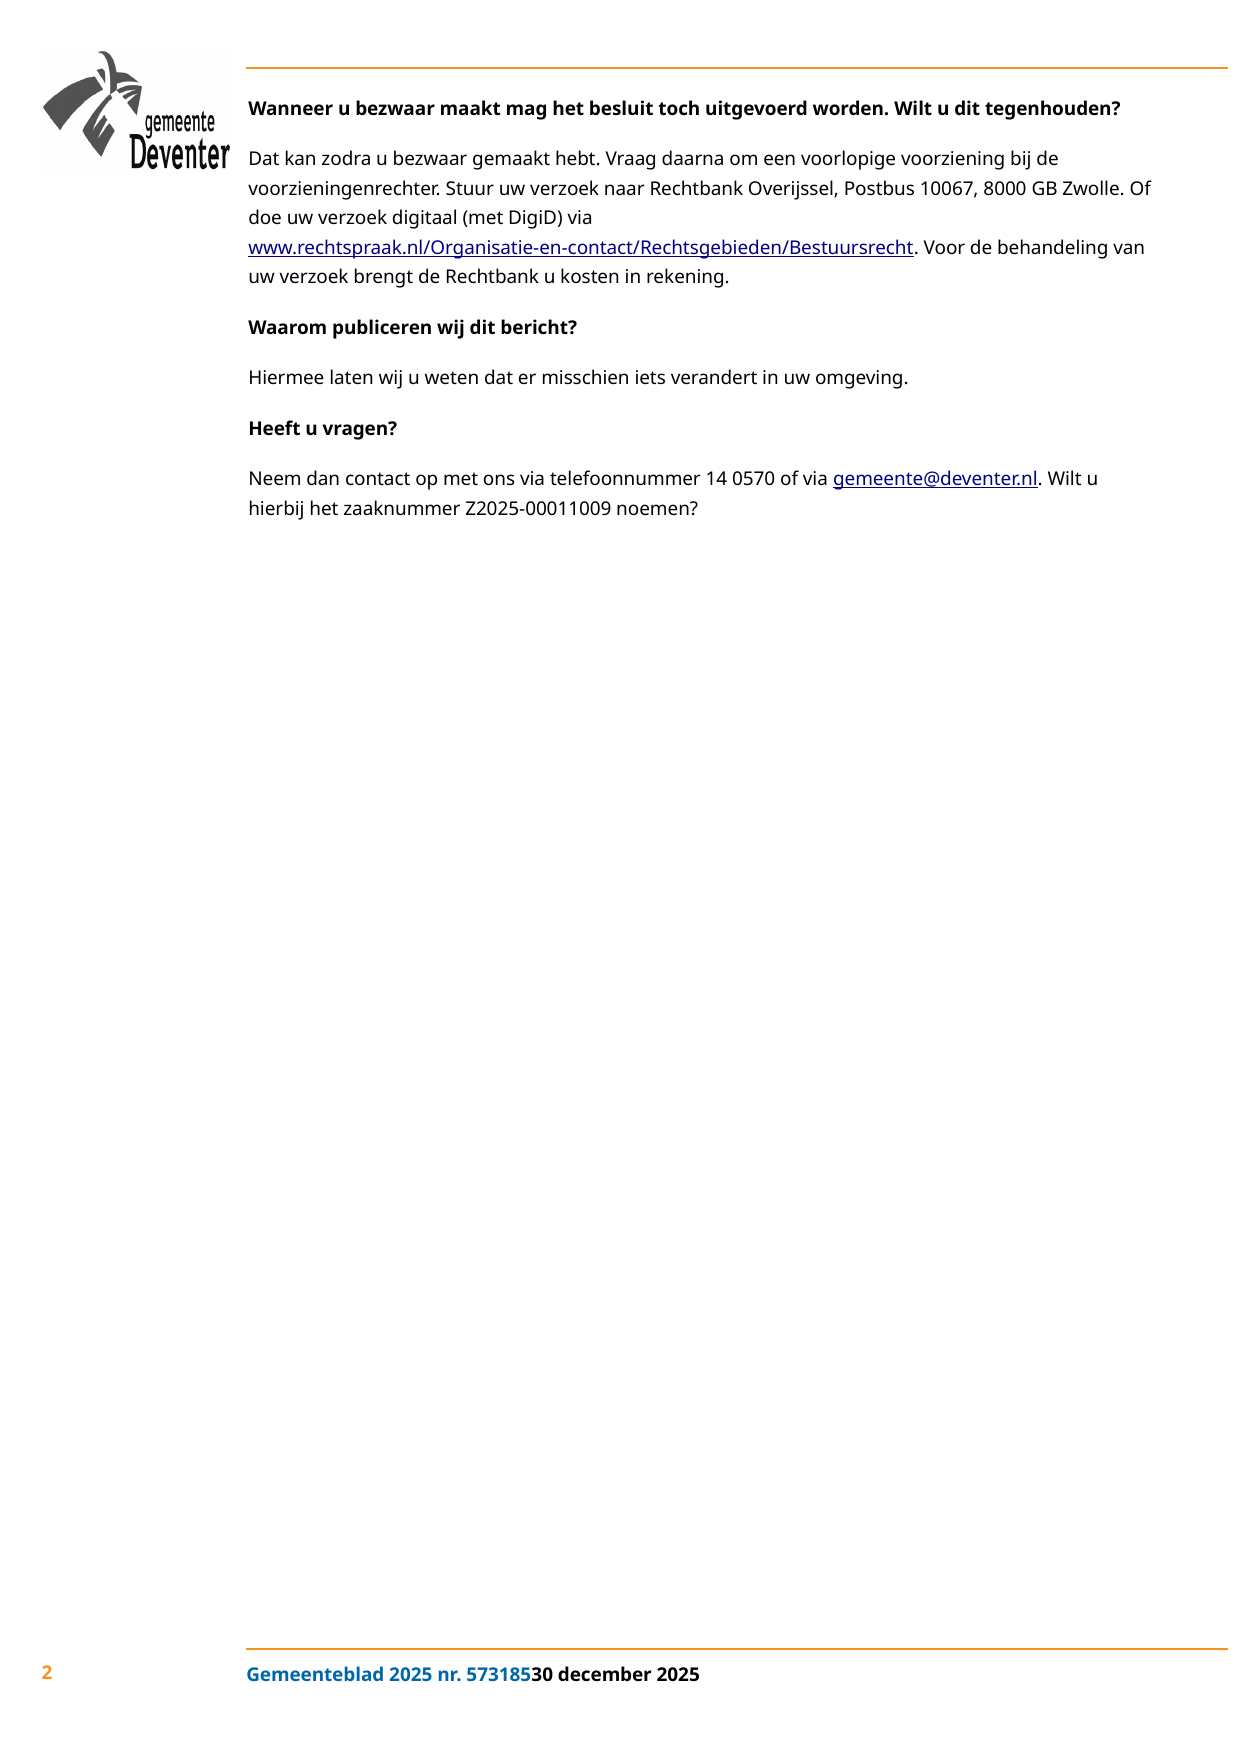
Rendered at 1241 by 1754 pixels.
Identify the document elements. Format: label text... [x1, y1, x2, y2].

text Neem dan contact op met ons via telefoonnummer 14 0570 of via gemeente@deventer.nl. Wilt u hierbij het zaaknummer Z2025-00011009 noemen? [248, 465, 1152, 521]
picture [41, 47, 231, 172]
text Heeft u vragen? [248, 415, 1152, 441]
text Wanneer u bezwaar maakt mag het besluit toch uitgevoerd worden. Wilt u dit tegenhouden? [248, 95, 1152, 121]
text Hiermee laten wij u weten dat er misschien iets verandert in uw omgeving. [248, 364, 1152, 390]
text Dat kan zodra u bezwaar gemaakt hebt. Vraag daarna om een voorlopige voorziening bij de voorzieningenrechter. Stuur uw verzoek naar Rechtbank Overijssel, Postbus 10067, 8000 GB Zwolle. Of doe uw verzoek digitaal (met DigiD) via www.rechtspraak.nl/Organisatie-en-contact/Rechtsgebieden/Bestuursrecht. Voor de behandeling van uw verzoek brengt de Rechtbank u kosten in rekening. [248, 145, 1152, 289]
text Waarom publiceren wij dit bericht? [248, 314, 1152, 340]
